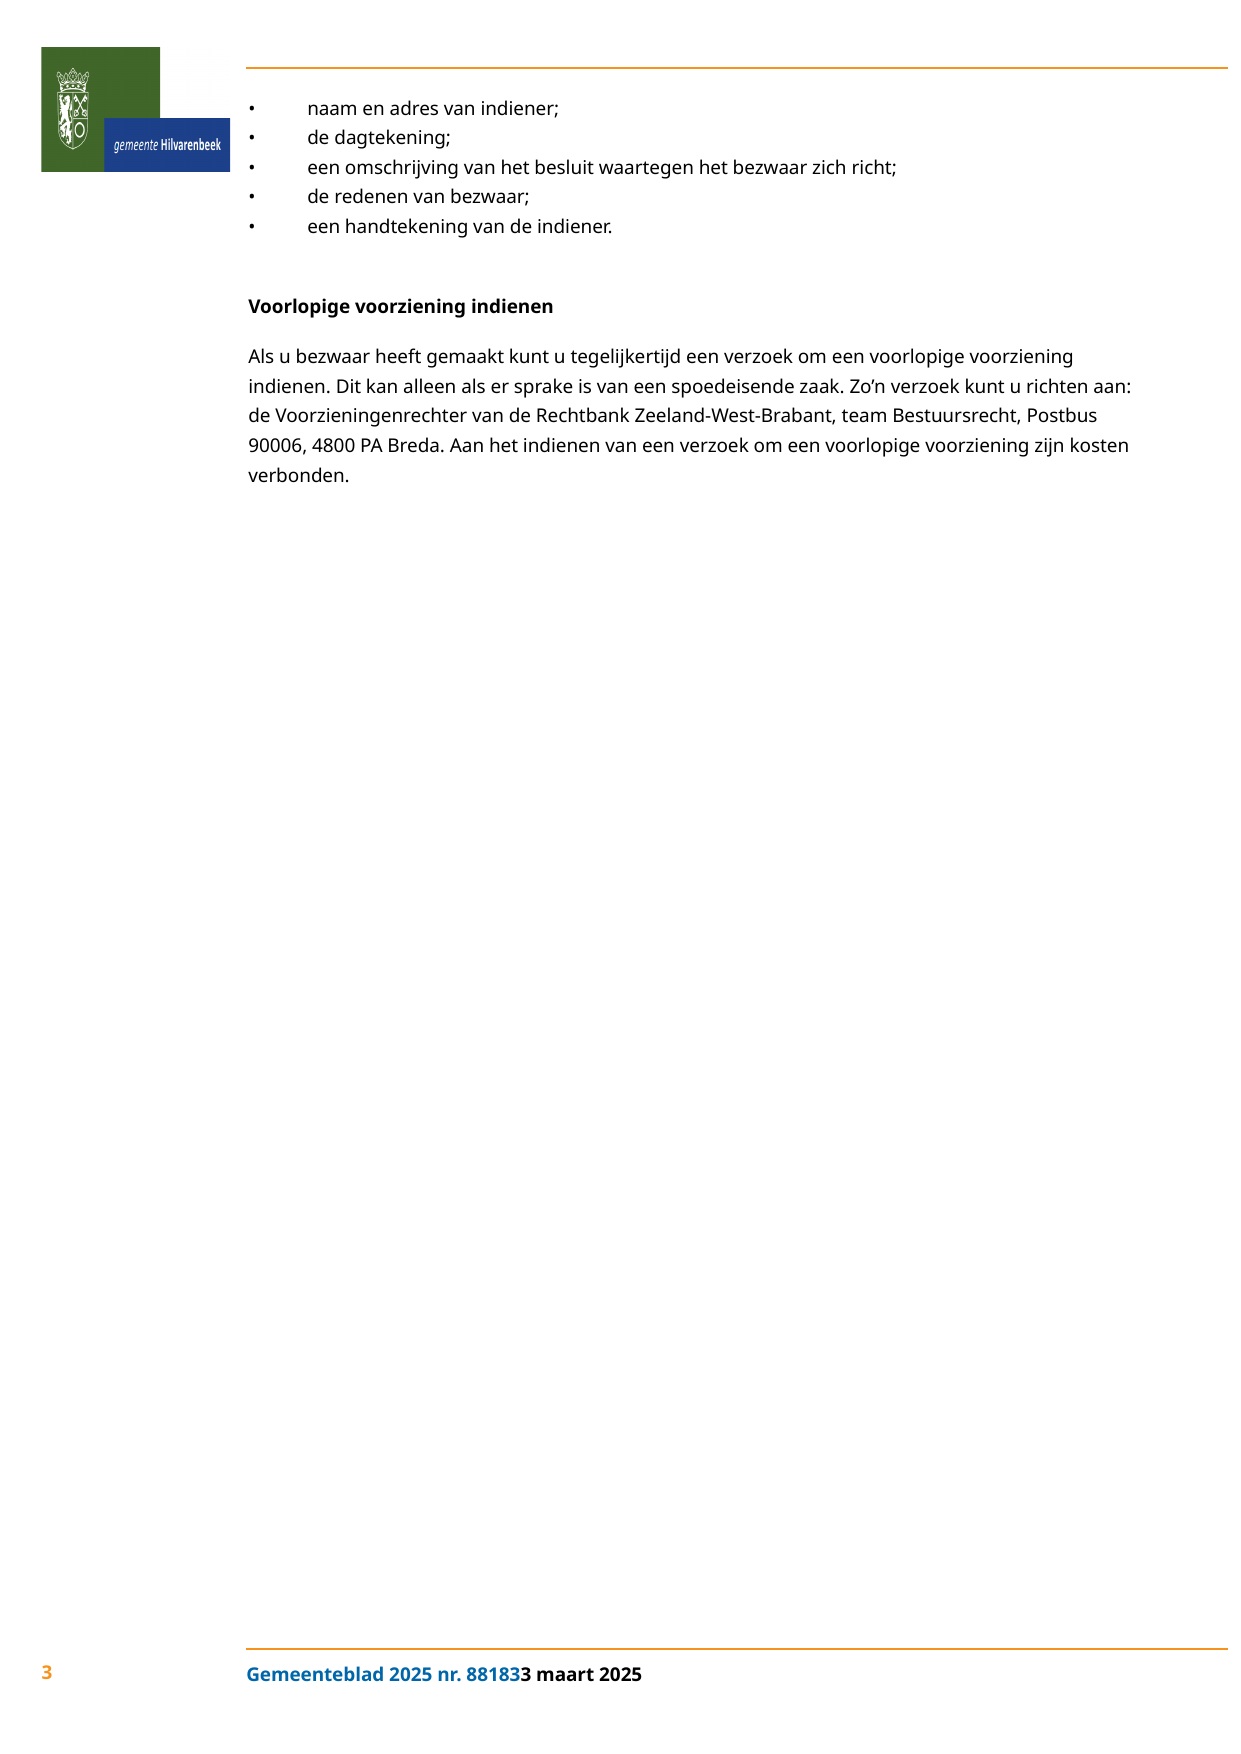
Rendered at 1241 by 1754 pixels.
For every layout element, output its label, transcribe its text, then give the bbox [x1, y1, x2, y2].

text Voorlopige voorziening indienen [248, 293, 1152, 319]
picture [41, 47, 231, 172]
list een handtekening van de indiener. [248, 213, 1152, 239]
list naam en adres van indiener; [248, 95, 1152, 121]
list de redenen van bezwaar; [248, 183, 1152, 209]
list een omschrijving van het besluit waartegen het bezwaar zich richt; [248, 154, 1152, 180]
text Als u bezwaar heeft gemaakt kunt u tegelijkertijd een verzoek om een voorlopige voorziening indienen. Dit kan alleen als er sprake is van een spoedeisende zaak. Zo’n verzoek kunt u richten aan: de Voorzieningenrechter van de Rechtbank Zeeland-West-Brabant, team Bestuursrecht, Postbus 90006, 4800 PA Breda. Aan het indienen van een verzoek om een voorlopige voorziening zijn kosten verbonden. [248, 343, 1152, 488]
list de dagtekening; [248, 124, 1152, 150]
